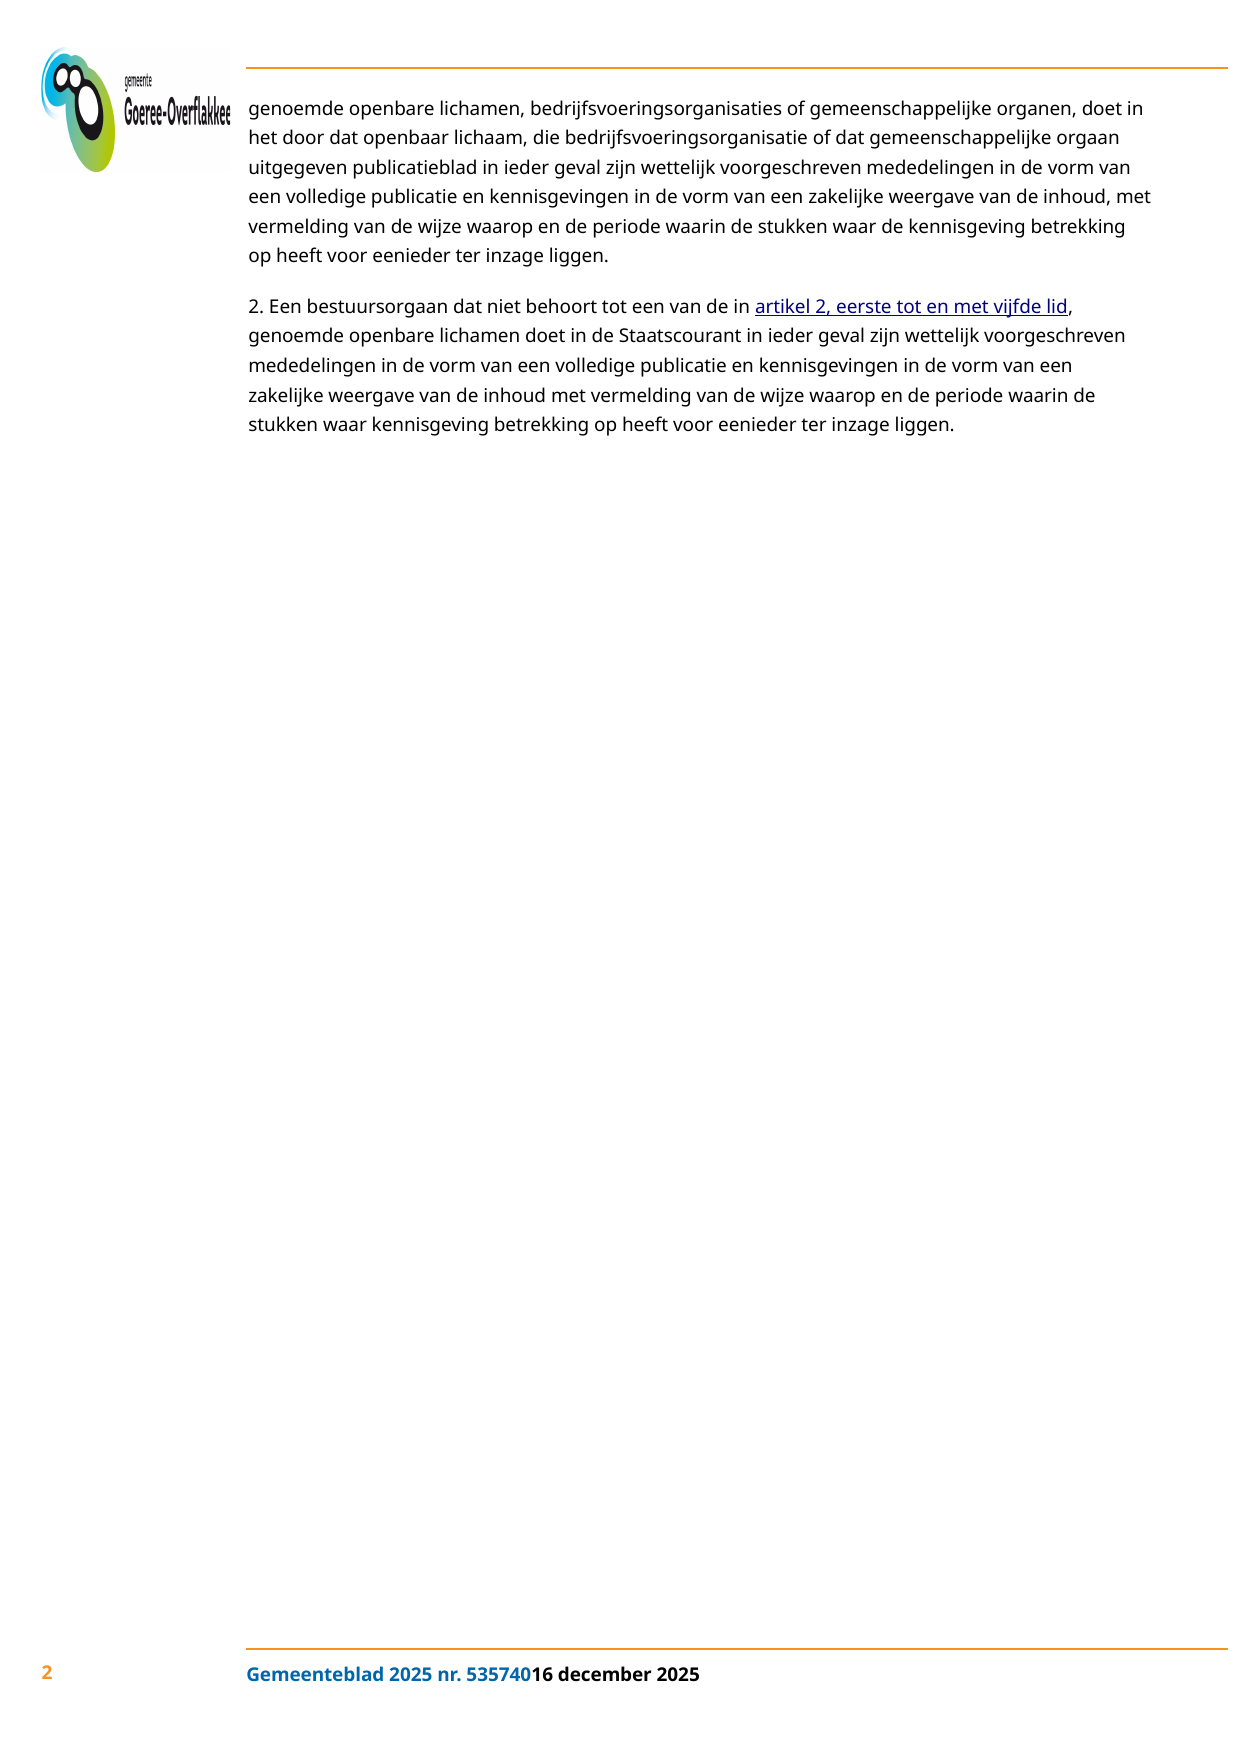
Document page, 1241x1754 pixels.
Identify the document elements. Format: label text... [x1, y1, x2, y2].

text genoemde openbare lichamen, bedrijfsvoeringsorganisaties of gemeenschappelijke organen, doet in het door dat openbaar lichaam, die bedrijfsvoeringsorganisatie of dat gemeenschappelijke orgaan uitgegeven publicatieblad in ieder geval zijn wettelijk voorgeschreven mededelingen in de vorm van een volledige publicatie en kennisgevingen in de vorm van een zakelijke weergave van de inhoud, met vermelding van de wijze waarop en de periode waarin de stukken waar de kennisgeving betrekking op heeft voor eenieder ter inzage liggen. [248, 95, 1152, 268]
picture [41, 47, 231, 172]
text 2. Een bestuursorgaan dat niet behoort tot een van de in artikel 2, eerste tot en met vijfde lid, genoemde openbare lichamen doet in de Staatscourant in ieder geval zijn wettelijk voorgeschreven mededelingen in de vorm van een volledige publicatie en kennisgevingen in de vorm van een zakelijke weergave van de inhoud met vermelding van de wijze waarop en de periode waarin de stukken waar kennisgeving betrekking op heeft voor eenieder ter inzage liggen. [248, 293, 1152, 437]
